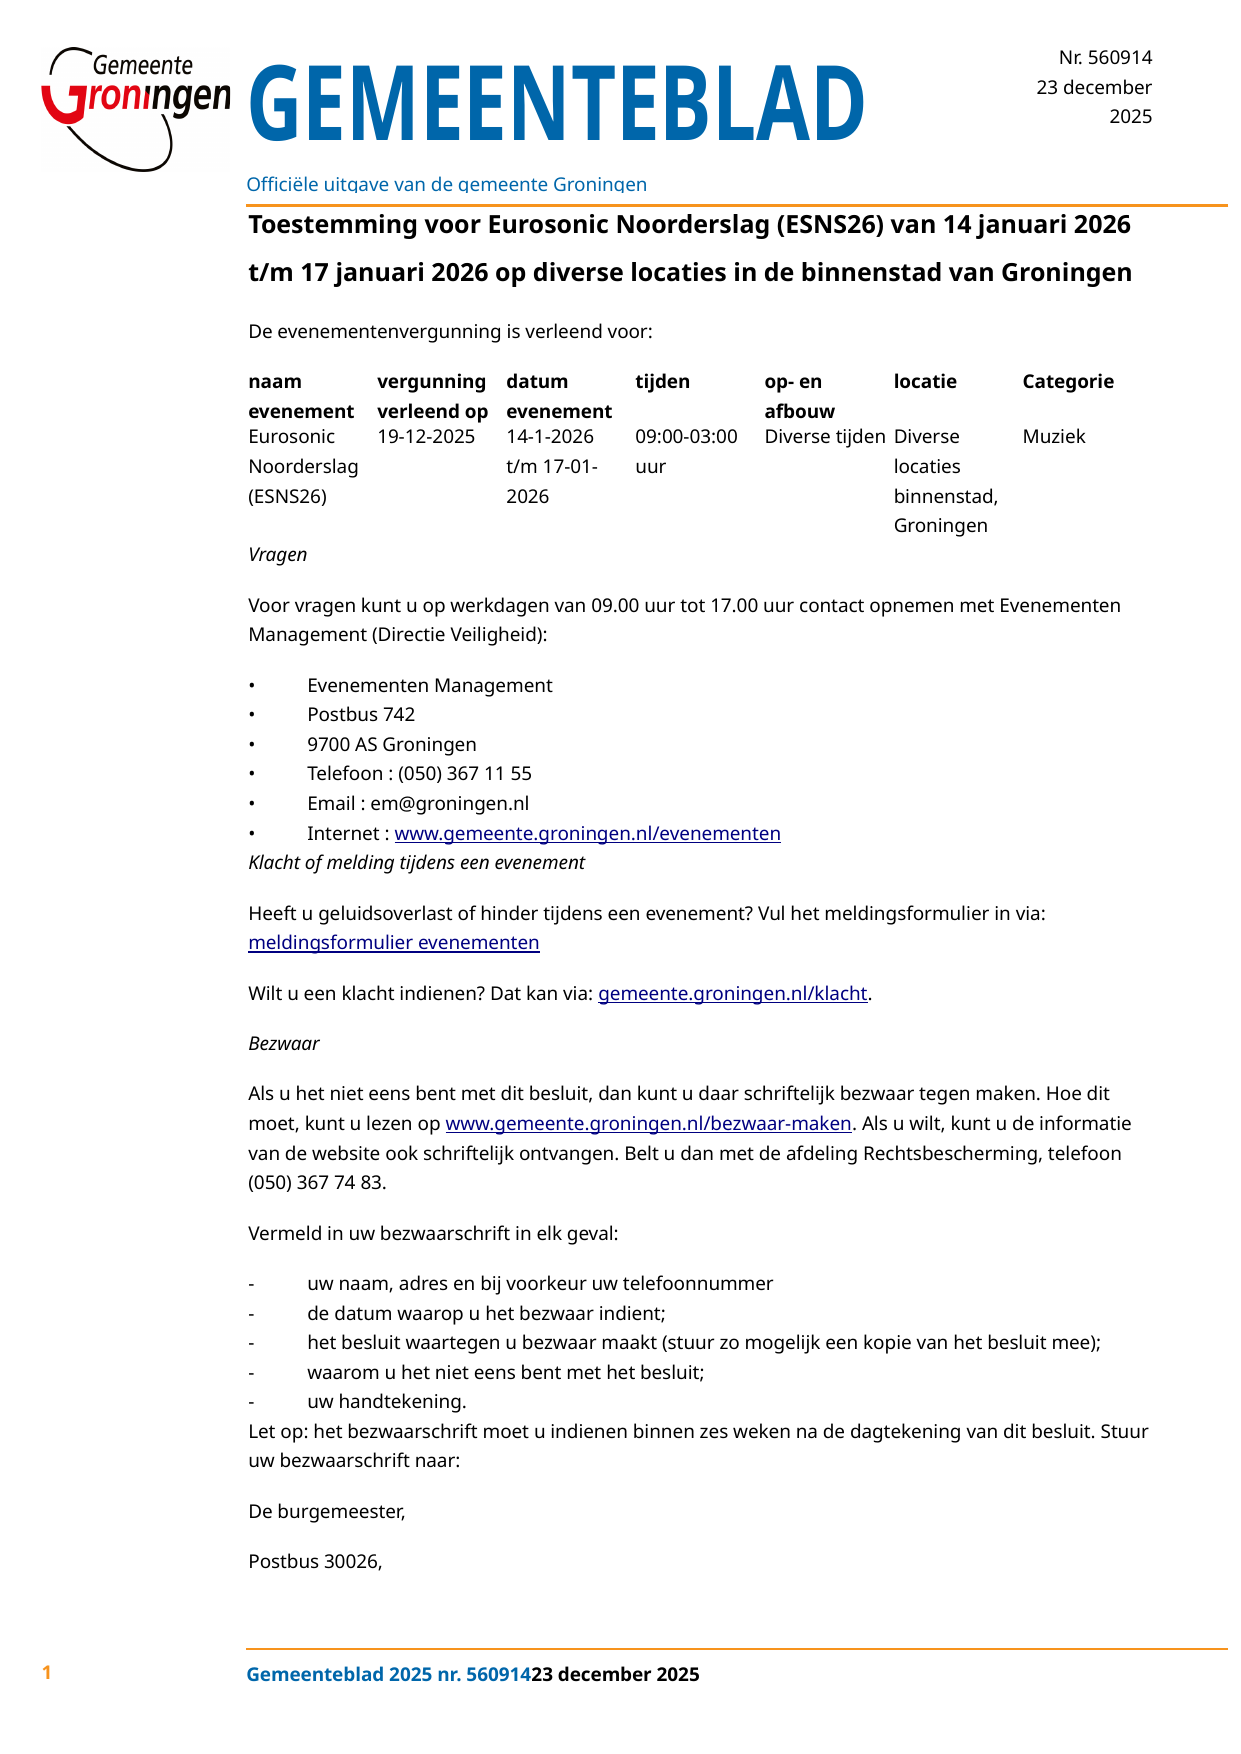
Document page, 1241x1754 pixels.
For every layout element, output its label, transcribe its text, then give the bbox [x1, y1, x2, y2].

list waarom u het niet eens bent met het besluit; [248, 1359, 1152, 1385]
list Email : em@groningen.nl [248, 790, 1152, 816]
text Heeft u geluidsoverlast of hinder tijdens een evenement? Vul het meldingsformulier in via: meldingsformulier evenementen [248, 900, 1152, 955]
list Evenementen Management [248, 672, 1152, 698]
list het besluit waartegen u bezwaar maakt (stuur zo mogelijk een kopie van het besluit mee); [248, 1329, 1152, 1355]
text Vragen [248, 541, 1152, 567]
text De evenementenvergunning is verleend voor: [248, 318, 1152, 344]
picture [41, 47, 231, 172]
table_cell Diverse locaties binnenstad, Groningen [894, 424, 1022, 538]
table_cell 14-1-2026 t/m 17-01-2026 [506, 424, 635, 538]
text Vermeld in uw bezwaarschrift in elk geval: [248, 1220, 1152, 1246]
list Postbus 742 [248, 701, 1152, 727]
table_header tijden [635, 369, 764, 424]
text Voor vragen kunt u op werkdagen van 09.00 uur tot 17.00 uur contact opnemen met Evenementen Management (Directie Veiligheid): [248, 592, 1152, 647]
text Postbus 30026, [248, 1548, 1152, 1574]
list Telefoon : (050) 367 11 55 [248, 761, 1152, 786]
table_header naam evenement [248, 369, 377, 424]
list de datum waarop u het bezwaar indient; [248, 1300, 1152, 1326]
table_cell Diverse tijden [764, 424, 893, 538]
table_cell 09:00-03:00 uur [635, 424, 764, 538]
list 9700 AS Groningen [248, 731, 1152, 757]
list uw handtekening. [248, 1388, 1152, 1414]
text De burgemeester, [248, 1498, 1152, 1524]
table_header Categorie [1023, 369, 1152, 424]
text Klacht of melding tijdens een evenement [248, 849, 1152, 875]
table_cell 19-12-2025 [377, 424, 506, 538]
table_header locatie [894, 369, 1022, 424]
text Bezwaar [248, 1030, 1152, 1056]
text Als u het niet eens bent met dit besluit, dan kunt u daar schriftelijk bezwaar tegen maken. Hoe dit moet, kunt u lezen op www.gemeente.groningen.nl/bezwaar-maken. Als u wilt, kunt u de informatie van de website ook schriftelijk ontvangen. Belt u dan met de afdeling Rechtsbescherming, telefoon (050) 367 74 83. [248, 1081, 1152, 1195]
table_header vergunning verleend op [377, 369, 506, 424]
table_header op- en afbouw [764, 369, 893, 424]
text Let op: het bezwaarschrift moet u indienen binnen zes weken na de dagtekening van dit besluit. Stuur uw bezwaarschrift naar: [248, 1418, 1152, 1473]
text Wilt u een klacht indienen? Dat kan via: gemeente.groningen.nl/klacht. [248, 980, 1152, 1006]
table_header datum evenement [506, 369, 635, 424]
list Internet : www.gemeente.groningen.nl/evenementen [248, 820, 1152, 846]
list uw naam, adres en bij voorkeur uw telefoonnummer [248, 1270, 1152, 1296]
table_cell Muziek [1023, 424, 1152, 538]
text Toestemming voor Eurosonic Noorderslag (ESNS26) van 14 januari 2026 t/m 17 januari 2026 op diverse locaties in de binnenstad van Groningen [248, 207, 1152, 288]
table_cell Eurosonic Noorderslag (ESNS26) [248, 424, 377, 538]
